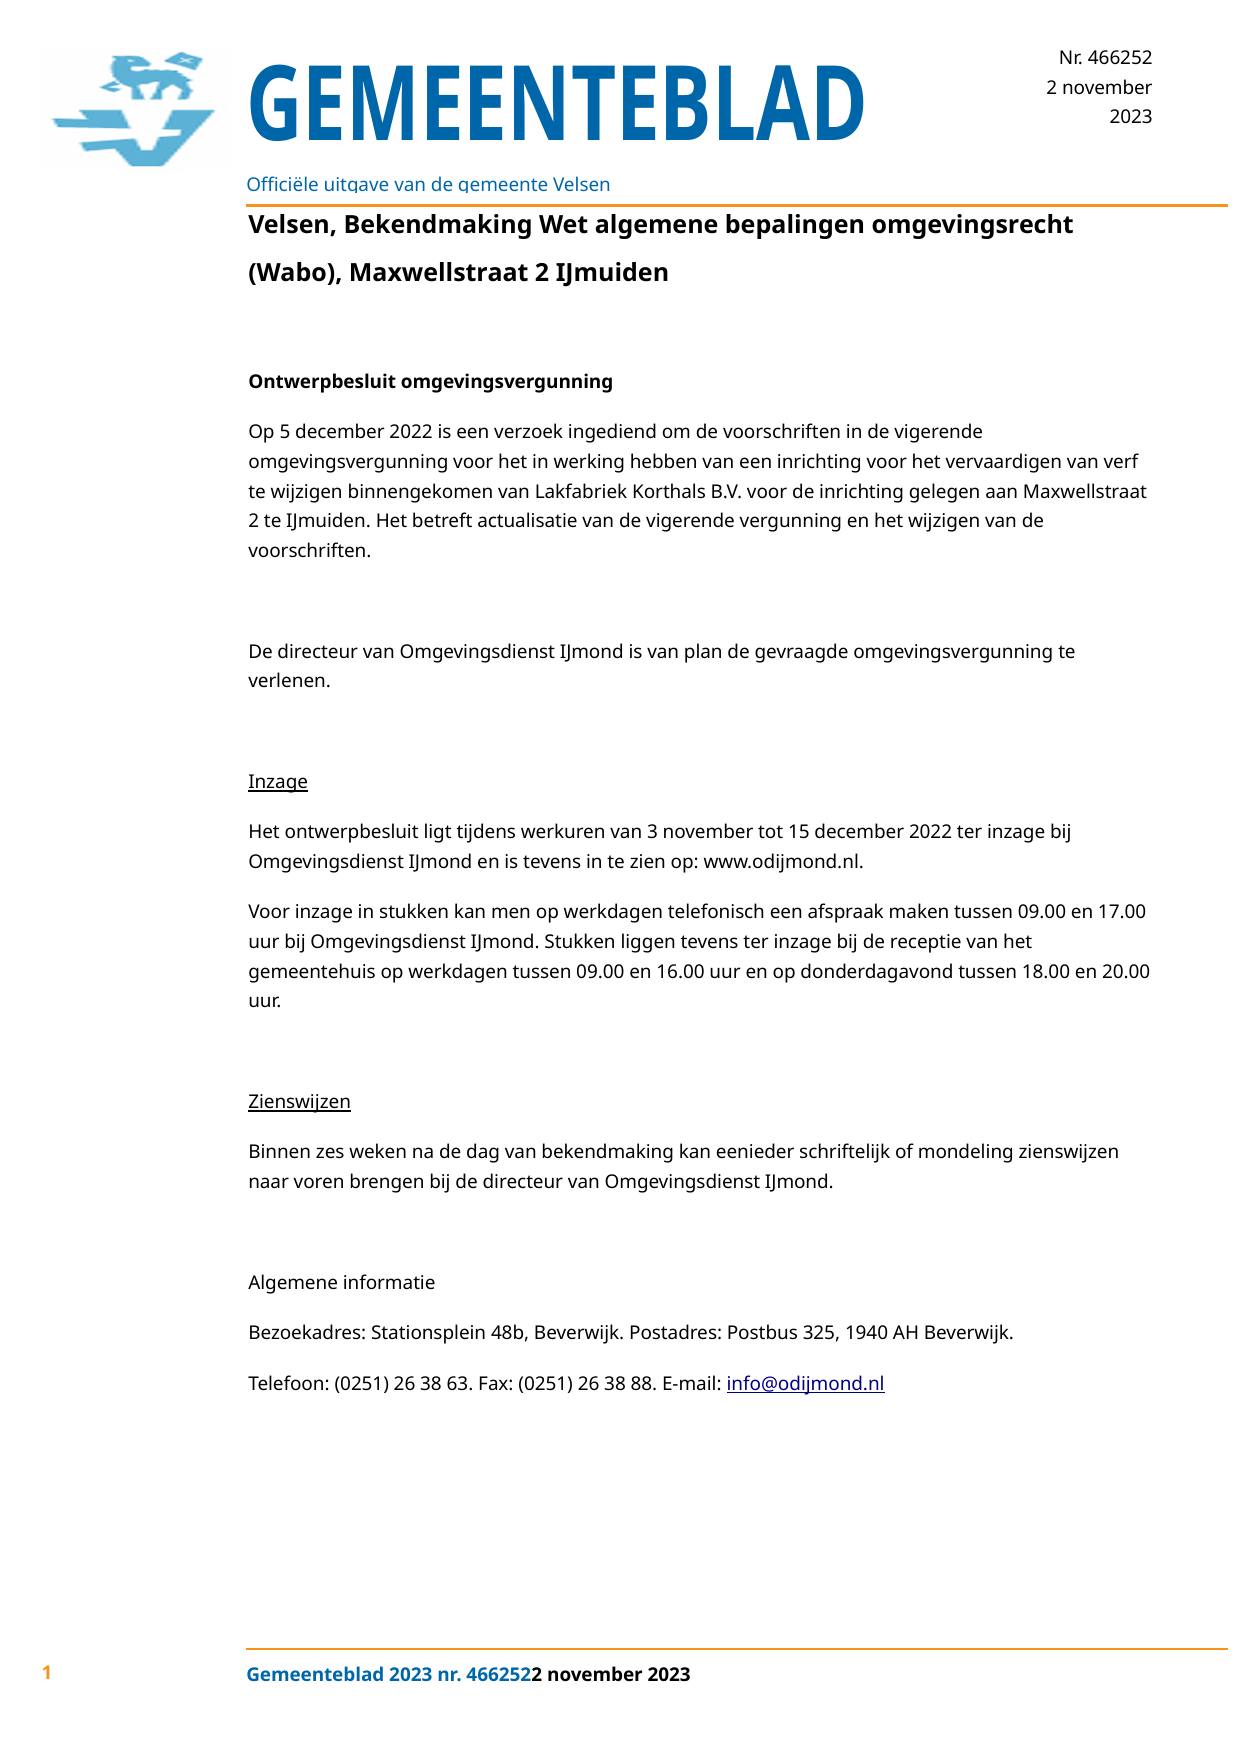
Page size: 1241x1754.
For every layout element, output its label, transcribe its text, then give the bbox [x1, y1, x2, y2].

text Algemene informatie [248, 1269, 1152, 1295]
text Voor inzage in stukken kan men op werkdagen telefonisch een afspraak maken tussen 09.00 en 17.00 uur bij Omgevingsdienst IJmond. Stukken liggen tevens ter inzage bij de receptie van het gemeentehuis op werkdagen tussen 09.00 en 16.00 uur en op donderdagavond tussen 18.00 en 20.00 uur. [248, 899, 1152, 1013]
text Bezoekadres: Stationsplein 48b, Beverwijk. Postadres: Postbus 325, 1940 AH Beverwijk. [248, 1319, 1152, 1345]
text Het ontwerpbesluit ligt tijdens werkuren van 3 november tot 15 december 2022 ter inzage bij Omgevingsdienst IJmond en is tevens in te zien op: www.odijmond.nl. [248, 819, 1152, 874]
picture [41, 47, 231, 172]
text Ontwerpbesluit omgevingsvergunning [248, 368, 1152, 394]
text Telefoon: (0251) 26 38 63. Fax: (0251) 26 38 88. E-mail: info@odijmond.nl [248, 1370, 1152, 1396]
text Zienswijzen [248, 1088, 1152, 1114]
text Op 5 december 2022 is een verzoek ingediend om de voorschriften in de vigerende omgevingsvergunning voor het in werking hebben van een inrichting voor het vervaardigen van verf te wijzigen binnengekomen van Lakfabriek Korthals B.V. voor de inrichting gelegen aan Maxwellstraat 2 te IJmuiden. Het betreft actualisatie van de vigerende vergunning en het wijzigen van de voorschriften. [248, 419, 1152, 563]
text Velsen, Bekendmaking Wet algemene bepalingen omgevingsrecht (Wabo), Maxwellstraat 2 IJmuiden [248, 207, 1152, 288]
text De directeur van Omgevingsdienst IJmond is van plan de gevraagde omgevingsvergunning te verlenen. [248, 638, 1152, 693]
text Binnen zes weken na de dag van bekendmaking kan eenieder schriftelijk of mondeling zienswijzen naar voren brengen bij de directeur van Omgevingsdienst IJmond. [248, 1139, 1152, 1194]
text Inzage [248, 768, 1152, 794]
